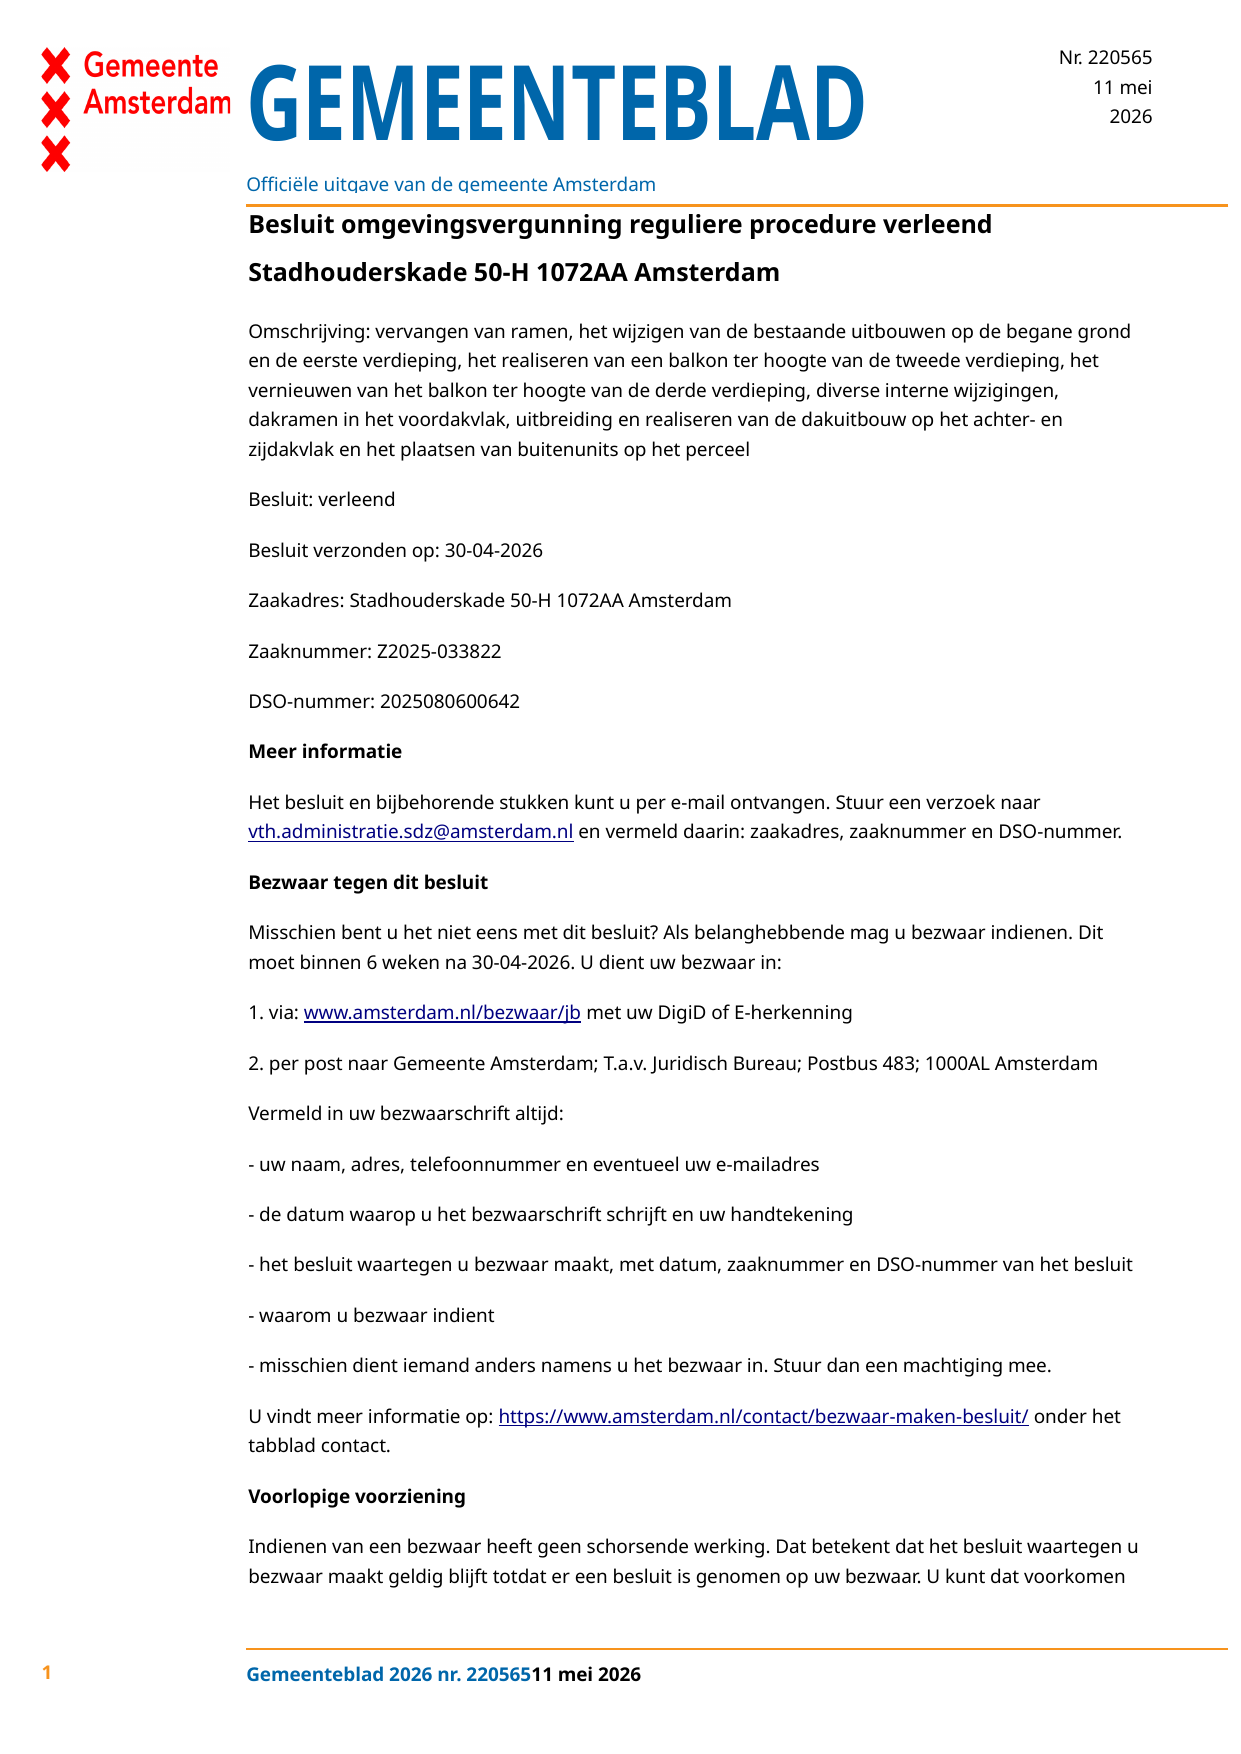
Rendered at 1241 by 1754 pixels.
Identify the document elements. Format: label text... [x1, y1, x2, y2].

text - misschien dient iemand anders namens u het bezwaar in. Stuur dan een machtiging mee. [248, 1352, 1152, 1378]
text Vermeld in uw bezwaarschrift altijd: [248, 1100, 1152, 1126]
text Misschien bent u het niet eens met dit besluit? Als belanghebbende mag u bezwaar indienen. Dit moet binnen 6 weken na 30-04-2026. U dient uw bezwaar in: [248, 919, 1152, 975]
text - het besluit waartegen u bezwaar maakt, met datum, zaaknummer en DSO-nummer van het besluit [248, 1252, 1152, 1277]
text Omschrijving: vervangen van ramen, het wijzigen van de bestaande uitbouwen op de begane grond en de eerste verdieping, het realiseren van een balkon ter hoogte van de tweede verdieping, het vernieuwen van het balkon ter hoogte van de derde verdieping, diverse interne wijzigingen, dakramen in het voordakvlak, uitbreiding en realiseren van de dakuitbouw op het achter- en zijdakvlak en het plaatsen van buitenunits op het perceel [248, 318, 1152, 462]
text - de datum waarop u het bezwaarschrift schrijft en uw handtekening [248, 1201, 1152, 1227]
text 2. per post naar Gemeente Amsterdam; T.a.v. Juridisch Bureau; Postbus 483; 1000AL Amsterdam [248, 1050, 1152, 1076]
text Het besluit en bijbehorende stukken kunt u per e-mail ontvangen. Stuur een verzoek naar vth.administratie.sdz@amsterdam.nl en vermeld daarin: zaakadres, zaaknummer en DSO-nummer. [248, 789, 1152, 844]
text Besluit omgevingsvergunning reguliere procedure verleend Stadhouderskade 50-H 1072AA Amsterdam [248, 207, 1152, 288]
text Meer informatie [248, 739, 1152, 764]
picture [41, 47, 231, 172]
text Zaaknummer: Z2025-033822 [248, 638, 1152, 664]
text Indienen van een bezwaar heeft geen schorsende werking. Dat betekent dat het besluit waartegen u bezwaar maakt geldig blijft totdat er een besluit is genomen op uw bezwaar. U kunt dat voorkomen [248, 1533, 1152, 1589]
text Besluit: verleend [248, 487, 1152, 512]
text Voorlopige voorziening [248, 1483, 1152, 1509]
text 1. via: www.amsterdam.nl/bezwaar/jb met uw DigiD of E-herkenning [248, 999, 1152, 1025]
text Bezwaar tegen dit besluit [248, 869, 1152, 895]
text Besluit verzonden op: 30-04-2026 [248, 537, 1152, 563]
text - uw naam, adres, telefoonnummer en eventueel uw e-mailadres [248, 1151, 1152, 1177]
text - waarom u bezwaar indient [248, 1302, 1152, 1328]
text U vindt meer informatie op: https://www.amsterdam.nl/contact/bezwaar-maken-besluit/ onder het tabblad contact. [248, 1403, 1152, 1458]
text DSO-nummer: 2025080600642 [248, 688, 1152, 714]
text Zaakadres: Stadhouderskade 50-H 1072AA Amsterdam [248, 587, 1152, 613]
